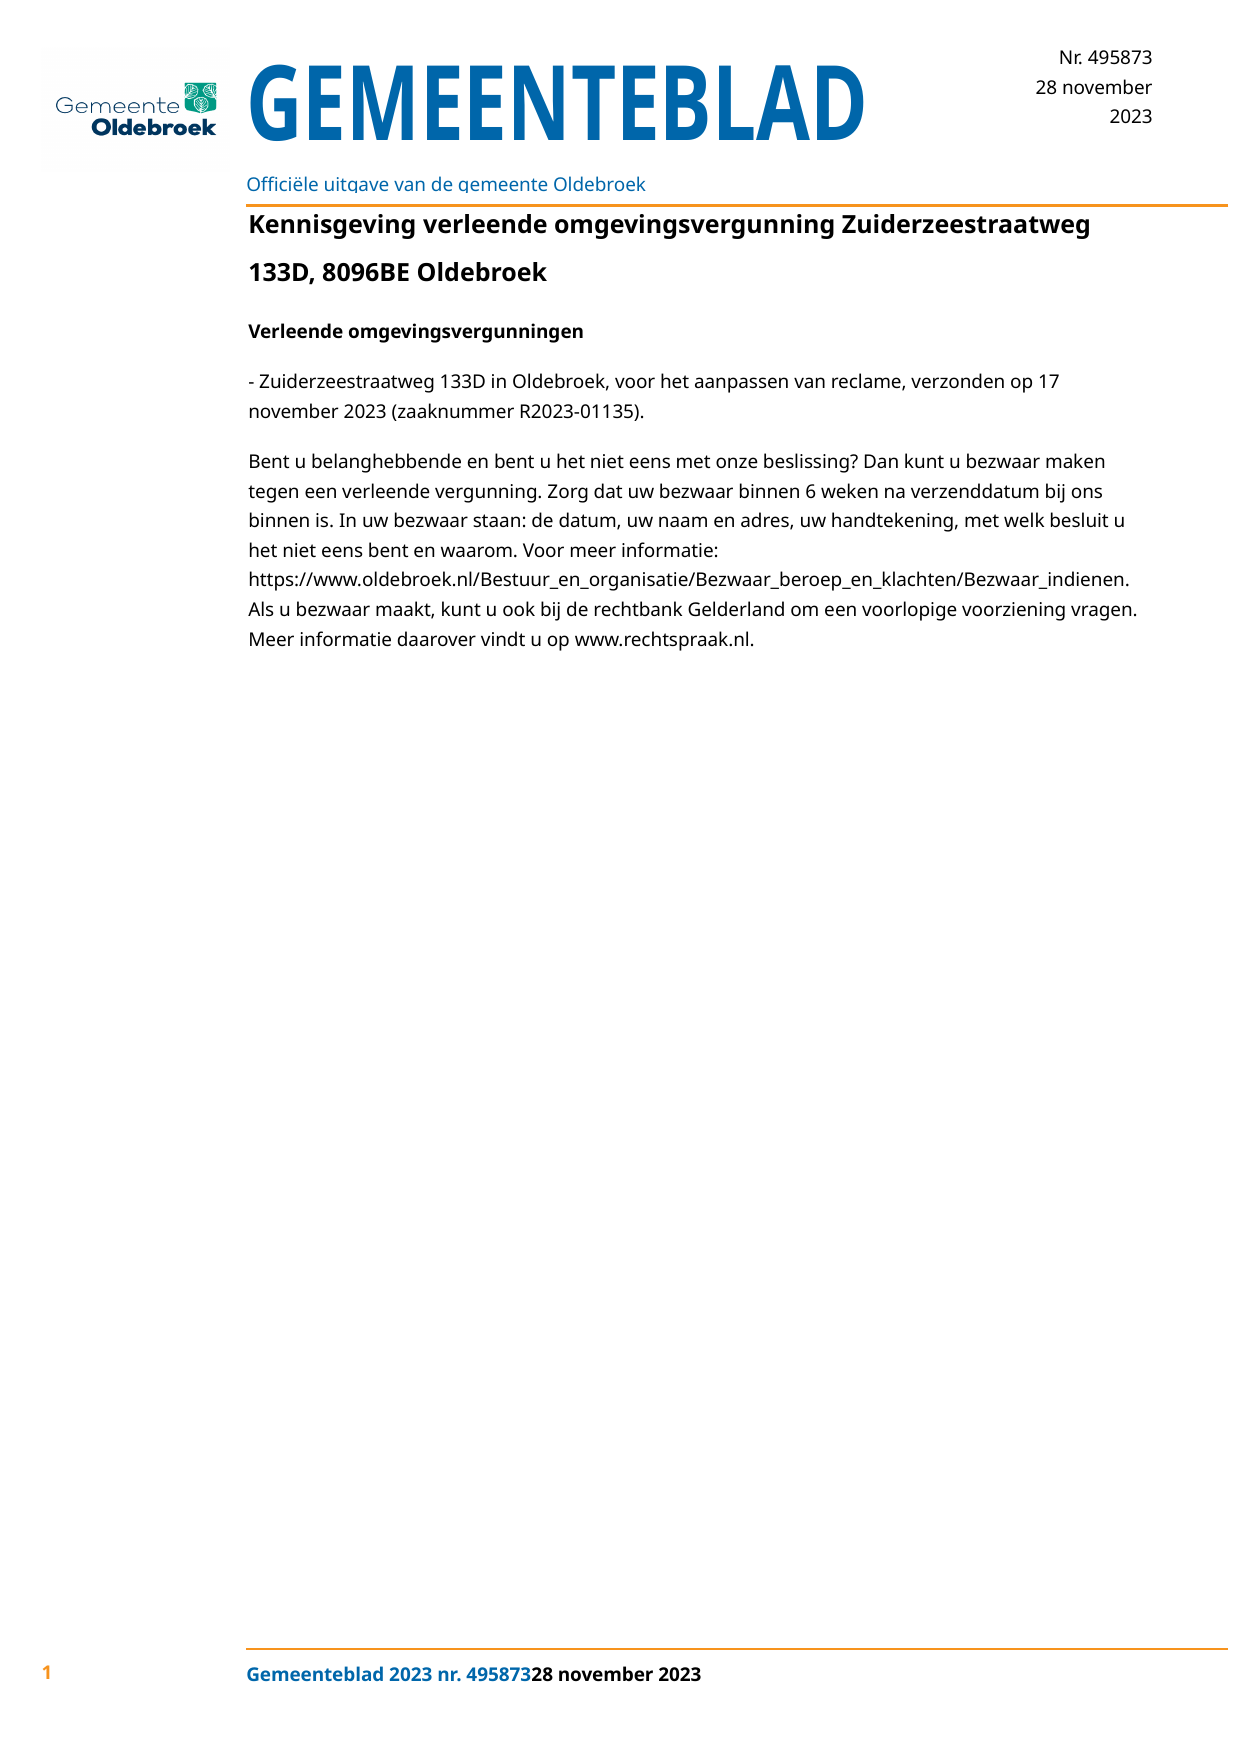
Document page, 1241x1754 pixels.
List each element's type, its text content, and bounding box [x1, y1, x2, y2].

text - Zuiderzeestraatweg 133D in Oldebroek, voor het aanpassen van reclame, verzonden op 17 november 2023 (zaaknummer R2023-01135). [248, 368, 1152, 424]
text Bent u belanghebbende en bent u het niet eens met onze beslissing? Dan kunt u bezwaar maken tegen een verleende vergunning. Zorg dat uw bezwaar binnen 6 weken na verzenddatum bij ons binnen is. In uw bezwaar staan: de datum, uw naam en adres, uw handtekening, met welk besluit u het niet eens bent en waarom. Voor meer informatie: https://www.oldebroek.nl/Bestuur_en_organisatie/Bezwaar_beroep_en_klachten/Bezwaar_indienen. Als u bezwaar maakt, kunt u ook bij de rechtbank Gelderland om een voorlopige voorziening vragen. Meer informatie daarover vindt u op www.rechtspraak.nl. [248, 448, 1152, 652]
picture [41, 47, 231, 172]
text Kennisgeving verleende omgevingsvergunning Zuiderzeestraatweg 133D, 8096BE Oldebroek [248, 207, 1152, 288]
text Verleende omgevingsvergunningen [248, 318, 1152, 344]
